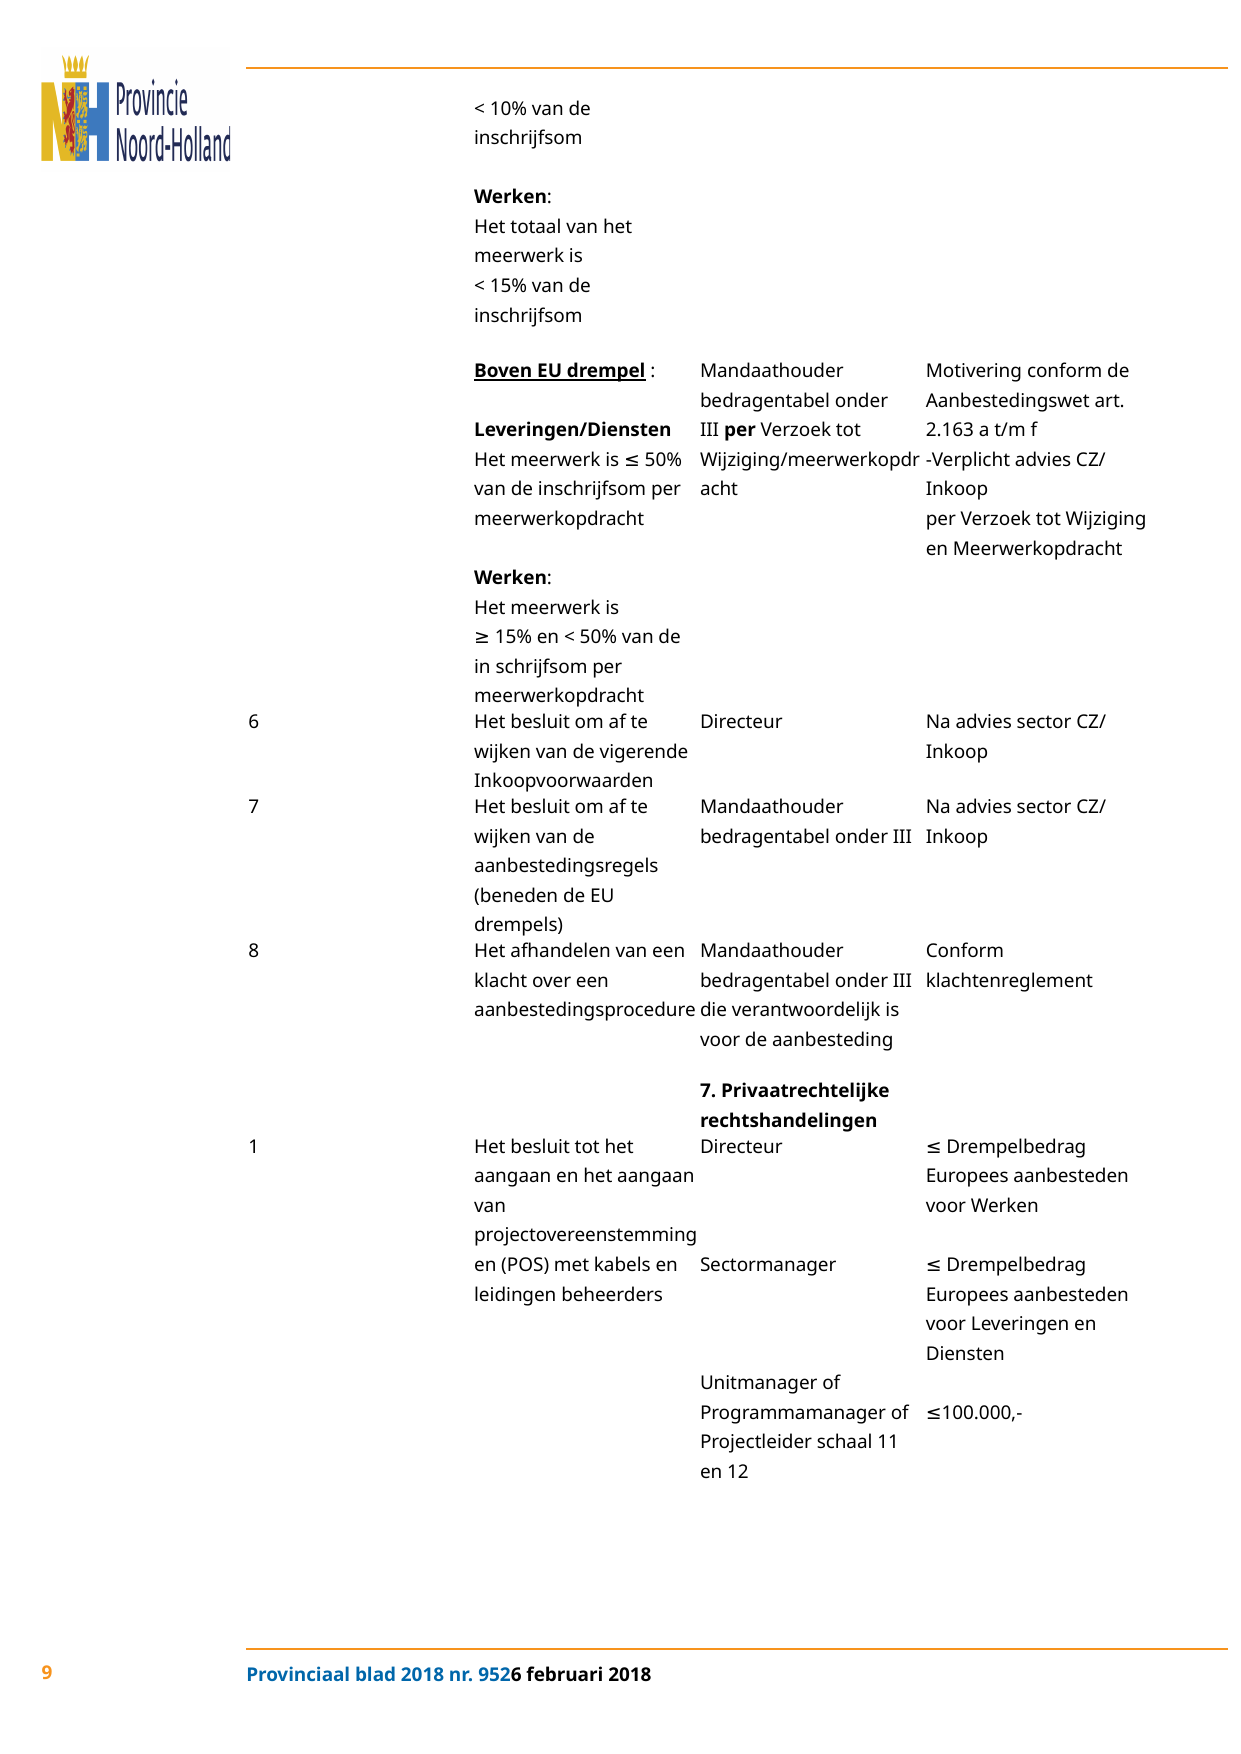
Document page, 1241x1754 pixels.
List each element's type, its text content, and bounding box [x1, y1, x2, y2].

table_cell 1 [248, 1133, 474, 1484]
table_cell Boven EU drempel : Leveringen/Diensten Het meerwerk is ≤ 50% van de inschrijfsom per meerwerkopdracht Werken: Het meerwerk is ≥ 15% en < 50% van de in schrijfsom per meerwerkopdracht [474, 357, 700, 708]
table_cell < 10% van de inschrijfsom Werken: Het totaal van het meerwerk is < 15% van de inschrijfsom [474, 95, 700, 357]
table_cell Het afhandelen van een klacht over een aanbestedingsprocedure [474, 937, 700, 1052]
table_cell Mandaathouder bedragentabel onder III [700, 793, 926, 937]
picture [41, 47, 231, 172]
table_cell Directeur [700, 708, 926, 793]
table_cell [926, 1078, 1152, 1133]
table_cell Mandaathouder bedragentabel onder III per Verzoek tot Wijziging/meerwerkopdracht [700, 357, 926, 708]
table_cell [474, 1078, 700, 1133]
table_cell [926, 95, 1152, 357]
table_cell 8 [248, 937, 474, 1052]
table_cell ≤ Drempelbedrag Europees aanbesteden voor Werken ≤ Drempelbedrag Europees aanbesteden voor Leveringen en Diensten ≤100.000,- [926, 1133, 1152, 1484]
table_cell 7. Privaatrechtelijke rechtshandelingen [700, 1078, 926, 1133]
table_cell [248, 357, 474, 708]
table_cell [248, 1078, 474, 1133]
table_cell Het besluit om af te wijken van de aanbestedingsregels (beneden de EU drempels) [474, 793, 700, 937]
table_cell Het besluit tot het aangaan en het aangaan van projectovereenstemmingen (POS) met kabels en leidingen beheerders [474, 1133, 700, 1484]
table_cell Na advies sector CZ/ Inkoop [926, 708, 1152, 793]
table_cell Conform klachtenreglement [926, 937, 1152, 1052]
table_cell [700, 95, 926, 357]
table_cell Directeur Sectormanager Unitmanager of Programmamanager of Projectleider schaal 11 en 12 [700, 1133, 926, 1484]
table_cell 7 [248, 793, 474, 937]
table_cell Na advies sector CZ/ Inkoop [926, 793, 1152, 937]
table_cell Motivering conform de Aanbestedingswet art. 2.163 a t/m f -Verplicht advies CZ/ Inkoop per Verzoek tot Wijziging en Meerwerkopdracht [926, 357, 1152, 708]
table_cell Het besluit om af te wijken van de vigerende Inkoopvoorwaarden [474, 708, 700, 793]
table_cell [248, 1052, 1152, 1077]
table_cell 6 [248, 708, 474, 793]
table_cell Mandaathouder bedragentabel onder III die verantwoordelijk is voor de aanbesteding [700, 937, 926, 1052]
table_cell [248, 95, 474, 357]
